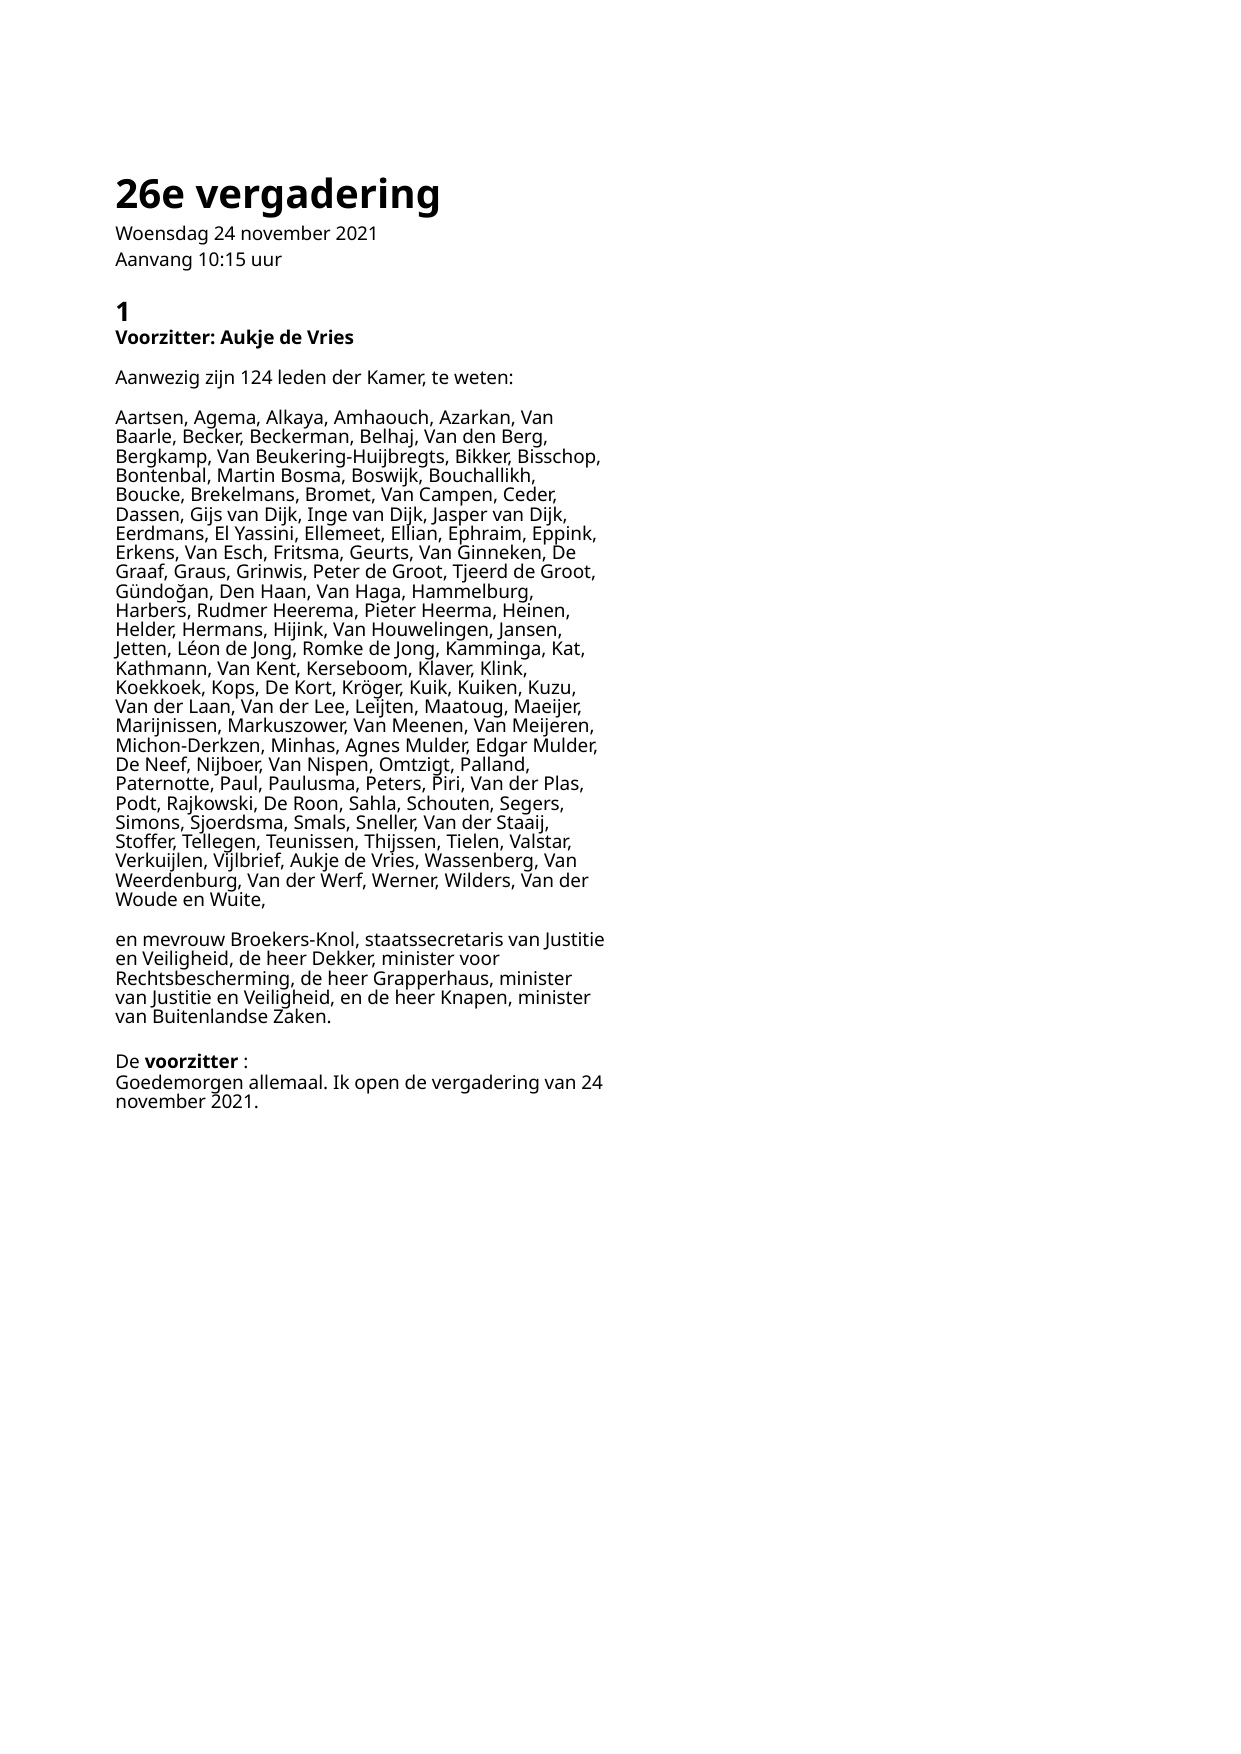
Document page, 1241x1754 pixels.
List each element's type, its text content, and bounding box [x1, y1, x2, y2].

text Aanwezig zijn 124 leden der Kamer, te weten: [115, 369, 605, 388]
text Aanvang 10:15 uur [115, 246, 605, 272]
text Goedemorgen allemaal. Ik open de vergadering van 24 november 2021. [115, 1074, 605, 1112]
text 26e vergadering [115, 165, 605, 220]
text Voorzitter: Aukje de Vries [115, 329, 605, 348]
text De voorzitter : [115, 1048, 605, 1074]
text Aartsen, Agema, Alkaya, Amhaouch, Azarkan, Van Baarle, Becker, Beckerman, Belhaj, Van den Berg, Bergkamp, Van Beukering-Huijbregts, Bikker, Bisschop, Bontenbal, Martin Bosma, Boswijk, Bouchallikh, Boucke, Brekelmans, Bromet, Van Campen, Ceder, Dassen, Gijs van Dijk, Inge van Dijk, Jasper van Dijk, Eerdmans, El Yassini, Ellemeet, Ellian, Ephraim, Eppink, Erkens, Van Esch, Fritsma, Geurts, Van Ginneken, De Graaf, Graus, Grinwis, Peter de Groot, Tjeerd de Groot, Gündoğan, Den Haan, Van Haga, Hammelburg, Harbers, Rudmer Heerema, Pieter Heerma, Heinen, Helder, Hermans, Hijink, Van Houwelingen, Jansen, Jetten, Léon de Jong, Romke de Jong, Kamminga, Kat, Kathmann, Van Kent, Kerseboom, Klaver, Klink, Koekkoek, Kops, De Kort, Kröger, Kuik, Kuiken, Kuzu, Van der Laan, Van der Lee, Leijten, Maatoug, Maeijer, Marijnissen, Markuszower, Van Meenen, Van Meijeren, Michon-Derkzen, Minhas, Agnes Mulder, Edgar Mulder, De Neef, Nijboer, Van Nispen, Omtzigt, Palland, Paternotte, Paul, Paulusma, Peters, Piri, Van der Plas, Podt, Rajkowski, De Roon, Sahla, Schouten, Segers, Simons, Sjoerdsma, Smals, Sneller, Van der Staaij, Stoffer, Tellegen, Teunissen, Thijssen, Tielen, Valstar, Verkuijlen, Vijlbrief, Aukje de Vries, Wassenberg, Van Weerdenburg, Van der Werf, Werner, Wilders, Van der Woude en Wuite, [115, 409, 605, 910]
text 1 [115, 292, 605, 329]
text en mevrouw Broekers-Knol, staatssecretaris van Justitie en Veiligheid, de heer Dekker, minister voor Rechtsbescherming, de heer Grapperhaus, minister van Justitie en Veiligheid, en de heer Knapen, minister van Buitenlandse Zaken. [115, 931, 605, 1027]
text Woensdag 24 november 2021 [115, 220, 605, 246]
